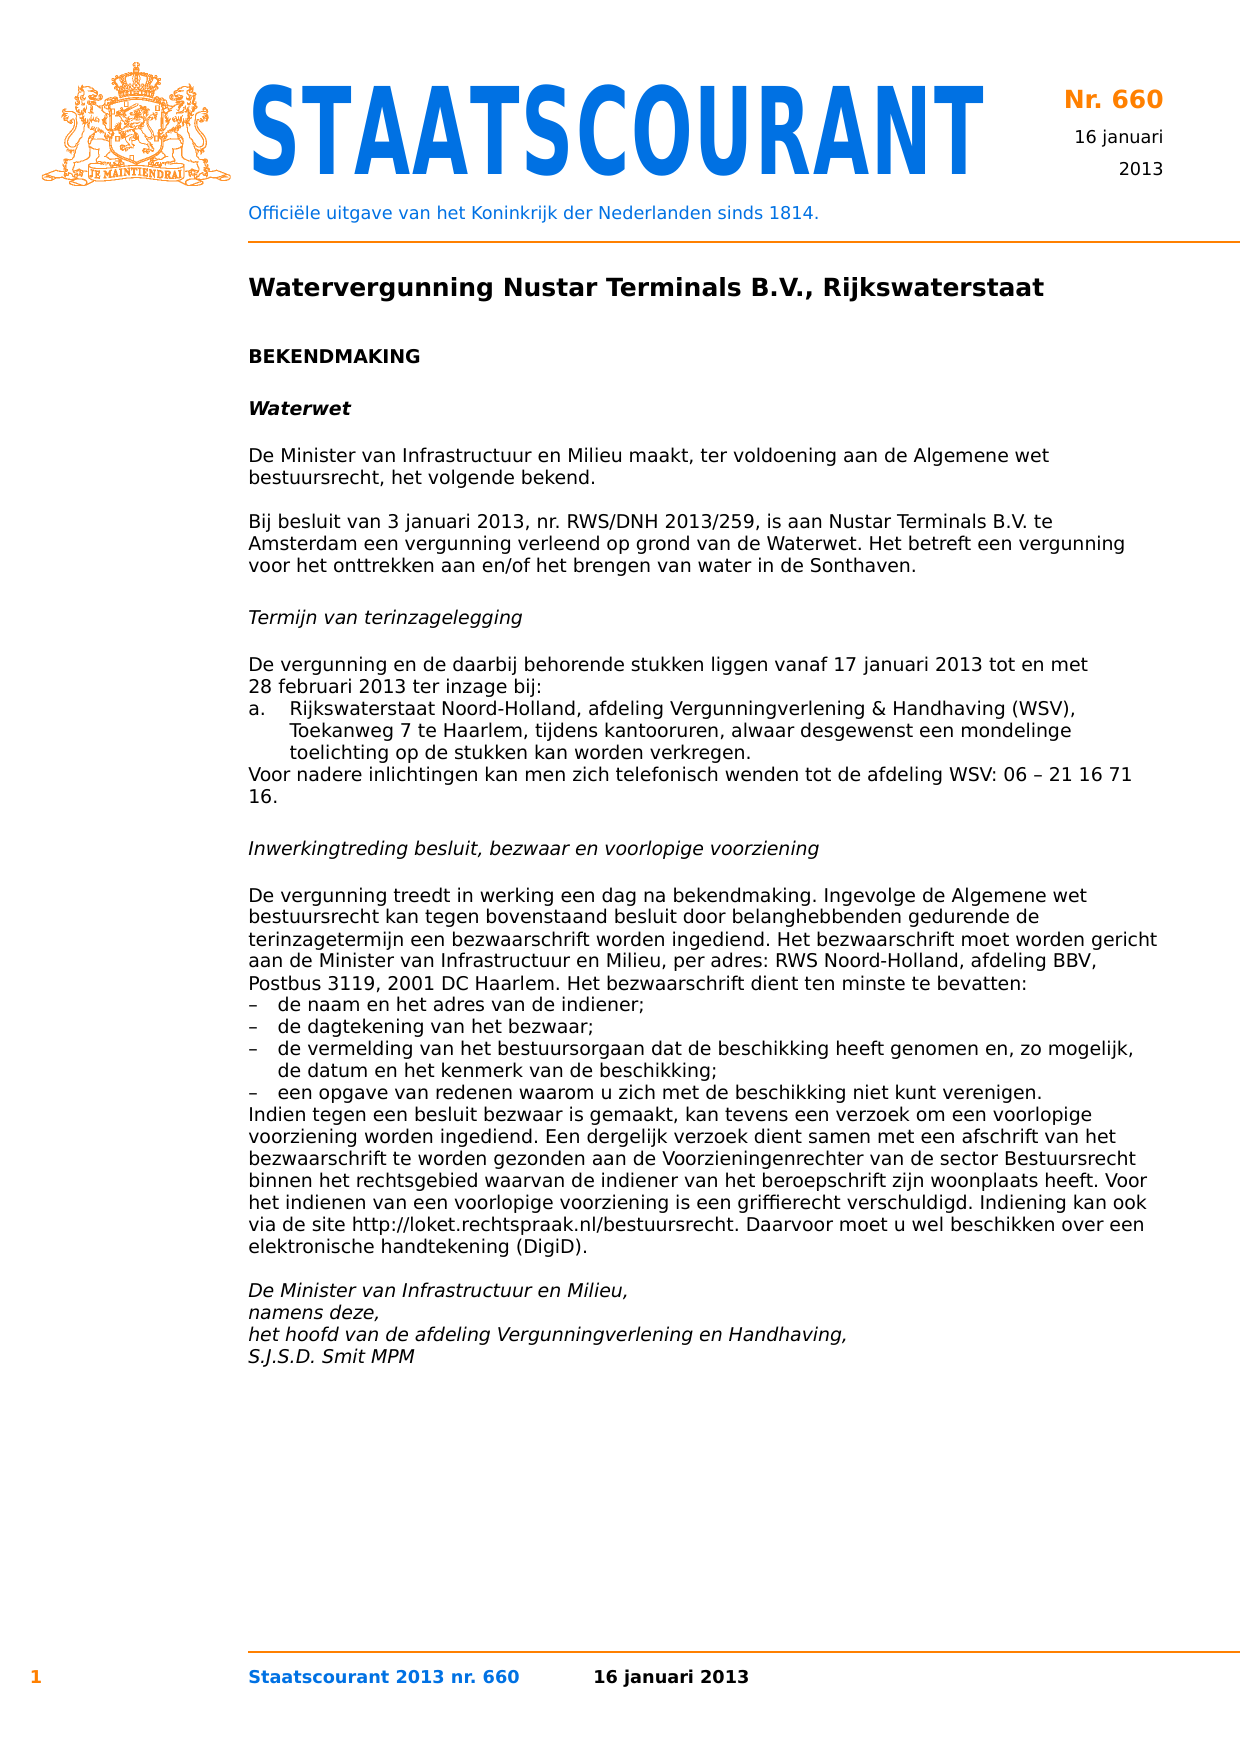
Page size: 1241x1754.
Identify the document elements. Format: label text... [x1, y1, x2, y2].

subtitle BEKENDMAKING [248, 346, 1163, 368]
table_header [25, 62, 248, 241]
text Bij besluit van 3 januari 2013, nr. RWS/DNH 2013/259, is aan Nustar Terminals B.V. te Amsterdam een vergunning verleend op grond van de Waterwet. Het betreft een vergunning voor het onttrekken aan en/of het brengen van water in de Sonthaven. [248, 511, 1163, 577]
text – de dagtekening van het bezwaar; [248, 1016, 1163, 1038]
text De vergunning en de daarbij behorende stukken liggen vanaf 17 januari 2013 tot en met 28 februari 2013 ter inzage bij: [248, 654, 1163, 698]
text – een opgave van redenen waarom u zich met de beschikking niet kunt verenigen. [248, 1082, 1163, 1104]
table_cell 2013 [998, 153, 1240, 203]
text – de naam en het adres van de indiener; [248, 994, 1163, 1016]
text a. Rijkswaterstaat Noord-Holland, afdeling Vergunningverlening & Handhaving (WSV), Toekanweg 7 te Haarlem, tijdens kantooruren, alwaar desgewenst een mondelinge toelichting op de stukken kan worden verkregen. [248, 698, 1163, 763]
table_header STAATSCOURANT [248, 62, 998, 203]
table_cell Officiële uitgave van het Koninkrijk der Nederlanden sinds 1814. [248, 203, 1240, 241]
text De Minister van Infrastructuur en Milieu maakt, ter voldoening aan de Algemene wet bestuursrecht, het volgende bekend. [248, 445, 1163, 489]
subtitle Waterwet [248, 398, 1163, 420]
table_cell 16 januari [998, 121, 1240, 153]
subtitle Watervergunning Nustar Terminals B.V., Rijkswaterstaat [248, 273, 1163, 302]
subtitle Termijn van terinzagelegging [248, 607, 1163, 629]
text – de vermelding van het bestuursorgaan dat de beschikking heeft genomen en, zo mogelijk, de datum en het kenmerk van de beschikking; [248, 1038, 1163, 1082]
text Voor nadere inlichtingen kan men zich telefonisch wenden tot de afdeling WSV: 06 – 21 16 71 16. [248, 763, 1163, 807]
picture [41, 62, 231, 186]
text De vergunning treedt in werking een dag na bekendmaking. Ingevolge de Algemene wet bestuursrecht kan tegen bovenstaand besluit door belanghebbenden gedurende de terinzagetermijn een bezwaarschrift worden ingediend. Het bezwaarschrift moet worden gericht aan de Minister van Infrastructuur en Milieu, per adres: RWS Noord-Holland, afdeling BBV, Postbus 3119, 2001 DC Haarlem. Het bezwaarschrift dient ten minste te bevatten: [248, 884, 1163, 994]
text Indien tegen een besluit bezwaar is gemaakt, kan tevens een verzoek om een voorlopige voorziening worden ingediend. Een dergelijk verzoek dient samen met een afschrift van het bezwaarschrift te worden gezonden aan de Voorzieningenrechter van de sector Bestuursrecht binnen het rechtsgebied waarvan de indiener van het beroepschrift zijn woonplaats heeft. Voor het indienen van een voorlopige voorziening is een griffierecht verschuldigd. Indiening kan ook via de site http://loket.rechtspraak.nl/bestuursrecht. Daarvoor moet u wel beschikken over een elektronische handtekening (DigiD). [248, 1104, 1163, 1258]
subtitle Inwerkingtreding besluit, bezwaar en voorlopige voorziening [248, 837, 1163, 859]
table_header Nr. 660 [998, 62, 1240, 121]
text De Minister van Infrastructuur en Milieu, namens deze, het hoofd van de afdeling Vergunningverlening en Handhaving, S.J.S.D. Smit MPM [248, 1280, 1163, 1368]
